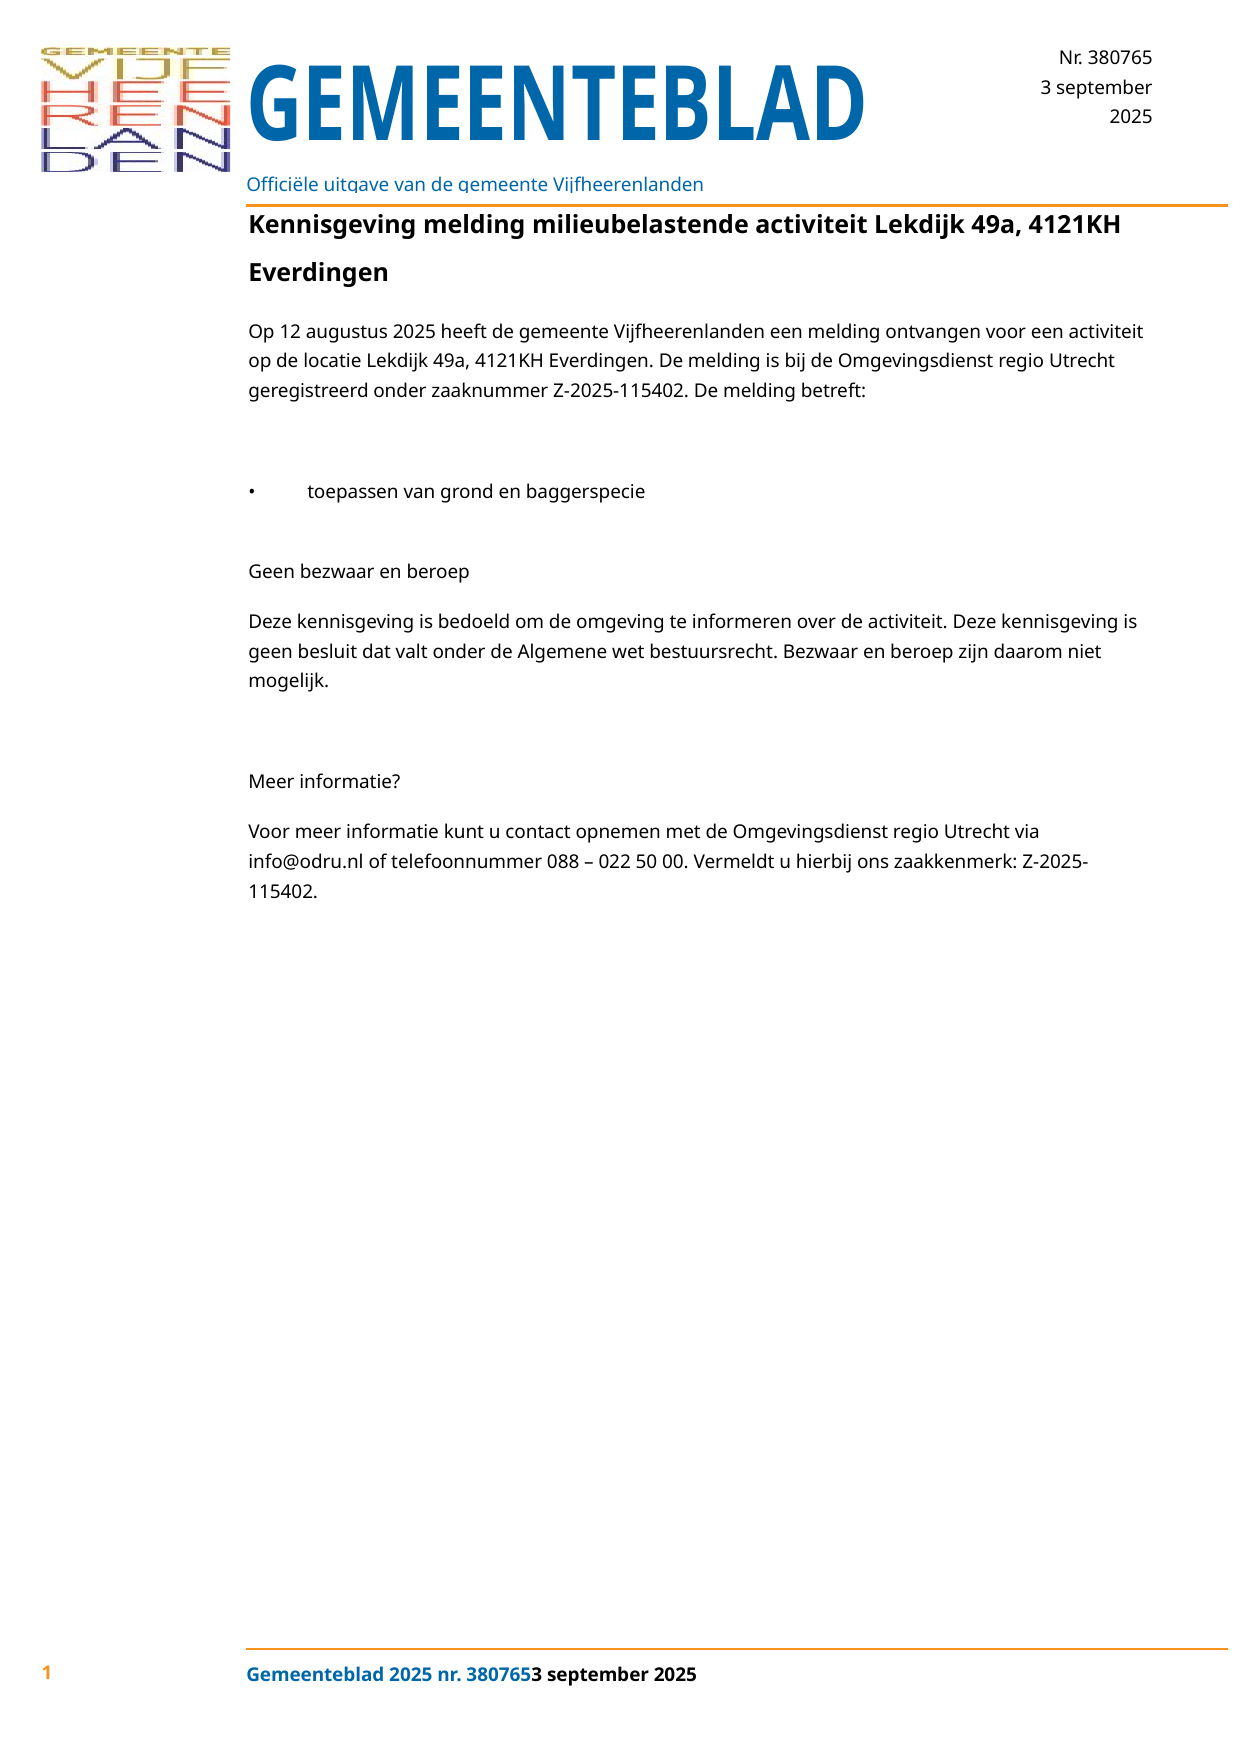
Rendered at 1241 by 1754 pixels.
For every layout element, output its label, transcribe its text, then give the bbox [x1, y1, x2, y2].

text Meer informatie? [248, 768, 1152, 794]
text Deze kennisgeving is bedoeld om de omgeving te informeren over de activiteit. Deze kennisgeving is geen besluit dat valt onder de Algemene wet bestuursrecht. Bezwaar en beroep zijn daarom niet mogelijk. [248, 608, 1152, 693]
text Op 12 augustus 2025 heeft de gemeente Vijfheerenlanden een melding ontvangen voor een activiteit op de locatie Lekdijk 49a, 4121KH Everdingen. De melding is bij de Omgevingsdienst regio Utrecht geregistreerd onder zaaknummer Z-2025-115402. De melding betreft: [248, 318, 1152, 403]
list toepassen van grond en baggerspecie [248, 478, 1152, 504]
text Voor meer informatie kunt u contact opnemen met de Omgevingsdienst regio Utrecht via info@odru.nl of telefoonnummer 088 – 022 50 00. Vermeldt u hierbij ons zaakkenmerk: Z-2025-115402. [248, 819, 1152, 904]
text Kennisgeving melding milieubelastende activiteit Lekdijk 49a, 4121KH Everdingen [248, 207, 1152, 288]
text Geen bezwaar en beroep [248, 558, 1152, 584]
picture [41, 47, 231, 172]
